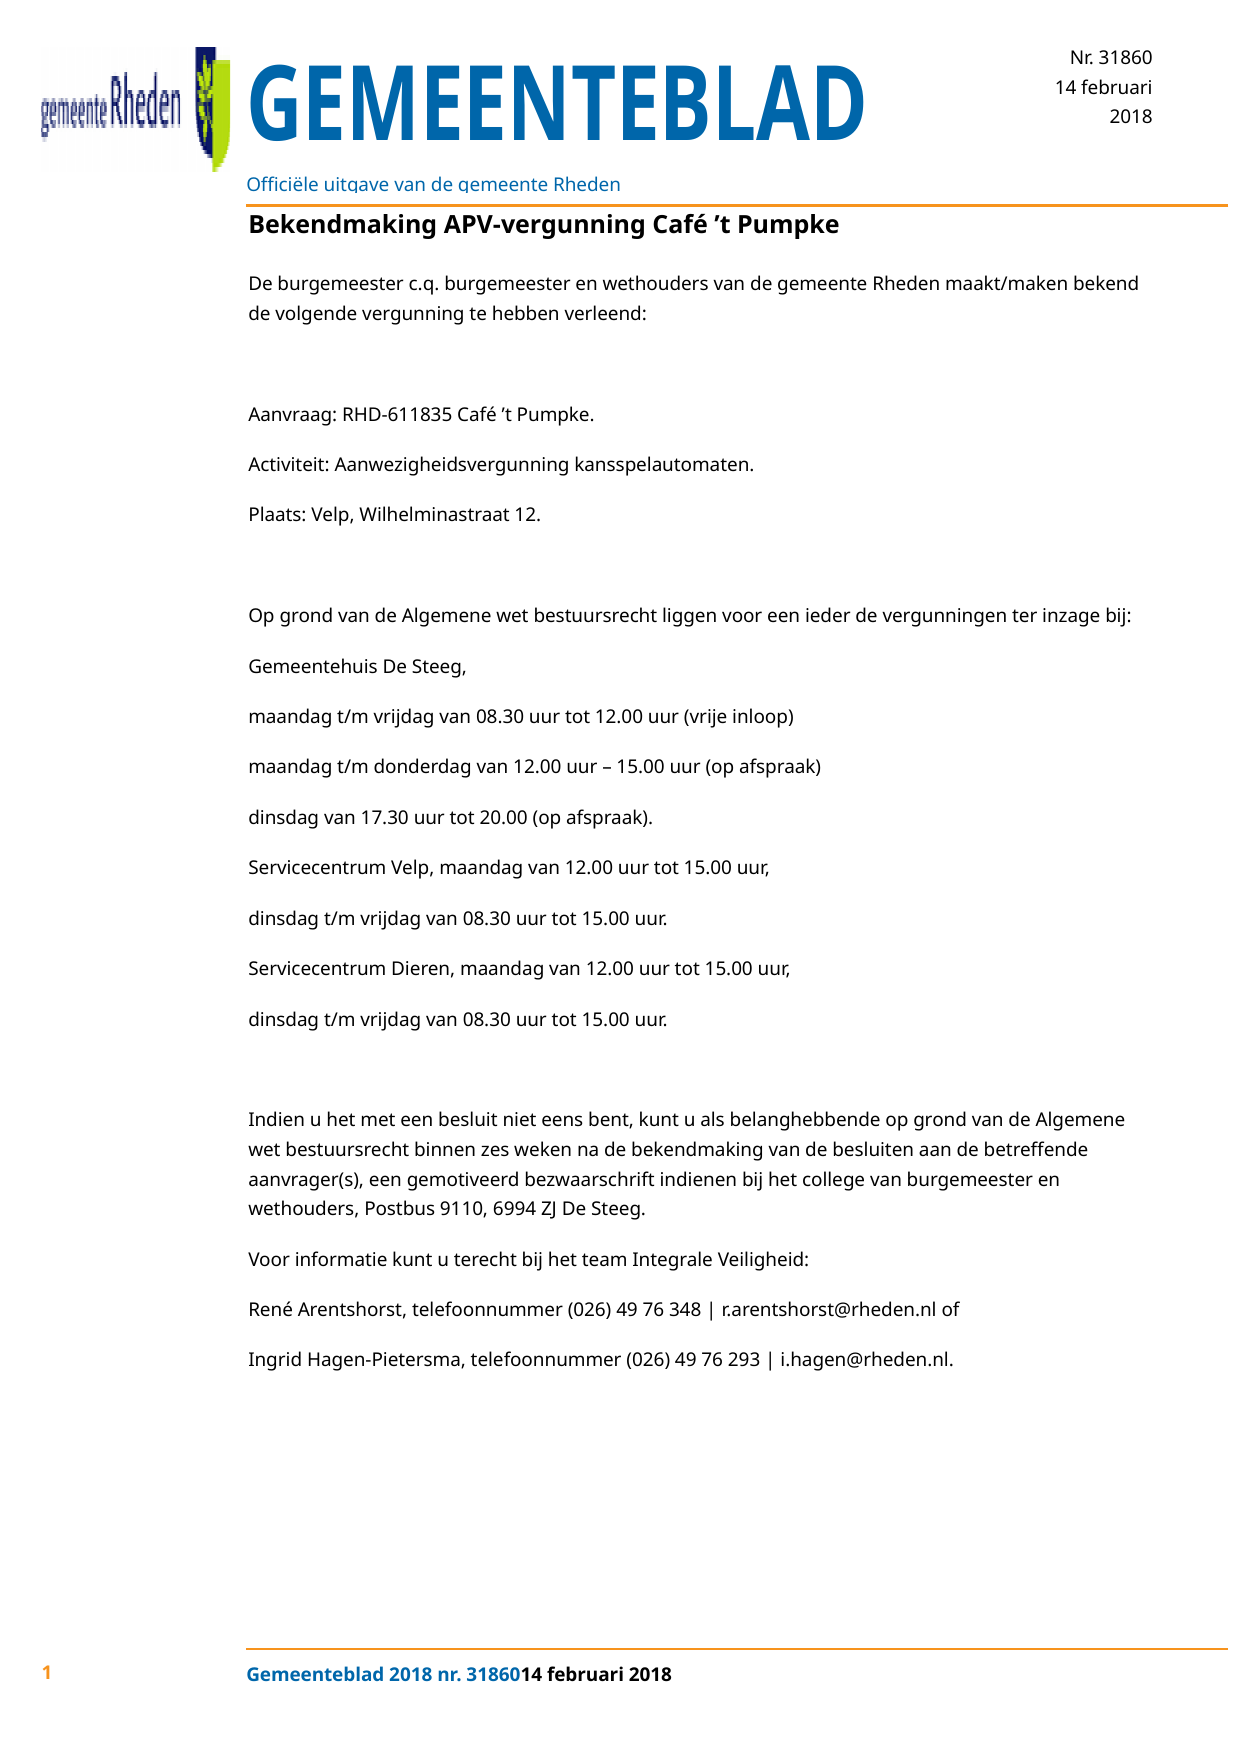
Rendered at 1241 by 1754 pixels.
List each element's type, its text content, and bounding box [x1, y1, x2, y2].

text dinsdag t/m vrijdag van 08.30 uur tot 15.00 uur. [248, 905, 1152, 931]
text Servicecentrum Velp, maandag van 12.00 uur tot 15.00 uur, [248, 854, 1152, 880]
text Op grond van de Algemene wet bestuursrecht liggen voor een ieder de vergunningen ter inzage bij: [248, 602, 1152, 628]
text René Arentshorst, telefoonnummer (026) 49 76 348 | r.arentshorst@rheden.nl of [248, 1296, 1152, 1322]
text Indien u het met een besluit niet eens bent, kunt u als belanghebbende op grond van de Algemene wet bestuursrecht binnen zes weken na de bekendmaking van de besluiten aan de betreffende aanvrager(s), een gemotiveerd bezwaarschrift indienen bij het college van burgemeester en wethouders, Postbus 9110, 6994 ZJ De Steeg. [248, 1107, 1152, 1221]
text maandag t/m vrijdag van 08.30 uur tot 12.00 uur (vrije inloop) [248, 703, 1152, 729]
text Gemeentehuis De Steeg, [248, 653, 1152, 678]
text maandag t/m donderdag van 12.00 uur – 15.00 uur (op afspraak) [248, 754, 1152, 779]
text Ingrid Hagen-Pietersma, telefoonnummer (026) 49 76 293 | i.hagen@rheden.nl. [248, 1347, 1152, 1372]
text dinsdag t/m vrijdag van 08.30 uur tot 15.00 uur. [248, 1006, 1152, 1031]
text Aanvraag: RHD-611835 Café ’t Pumpke. [248, 401, 1152, 426]
text Voor informatie kunt u terecht bij het team Integrale Veiligheid: [248, 1246, 1152, 1271]
text De burgemeester c.q. burgemeester en wethouders van de gemeente Rheden maakt/maken bekend de volgende vergunning te hebben verleend: [248, 270, 1152, 326]
text Plaats: Velp, Wilhelminastraat 12. [248, 502, 1152, 527]
text dinsdag van 17.30 uur tot 20.00 (op afspraak). [248, 804, 1152, 830]
text Activiteit: Aanwezigheidsvergunning kansspelautomaten. [248, 451, 1152, 477]
text Servicecentrum Dieren, maandag van 12.00 uur tot 15.00 uur, [248, 955, 1152, 981]
text Bekendmaking APV-vergunning Café ’t Pumpke [248, 207, 1152, 241]
picture [41, 47, 231, 172]
